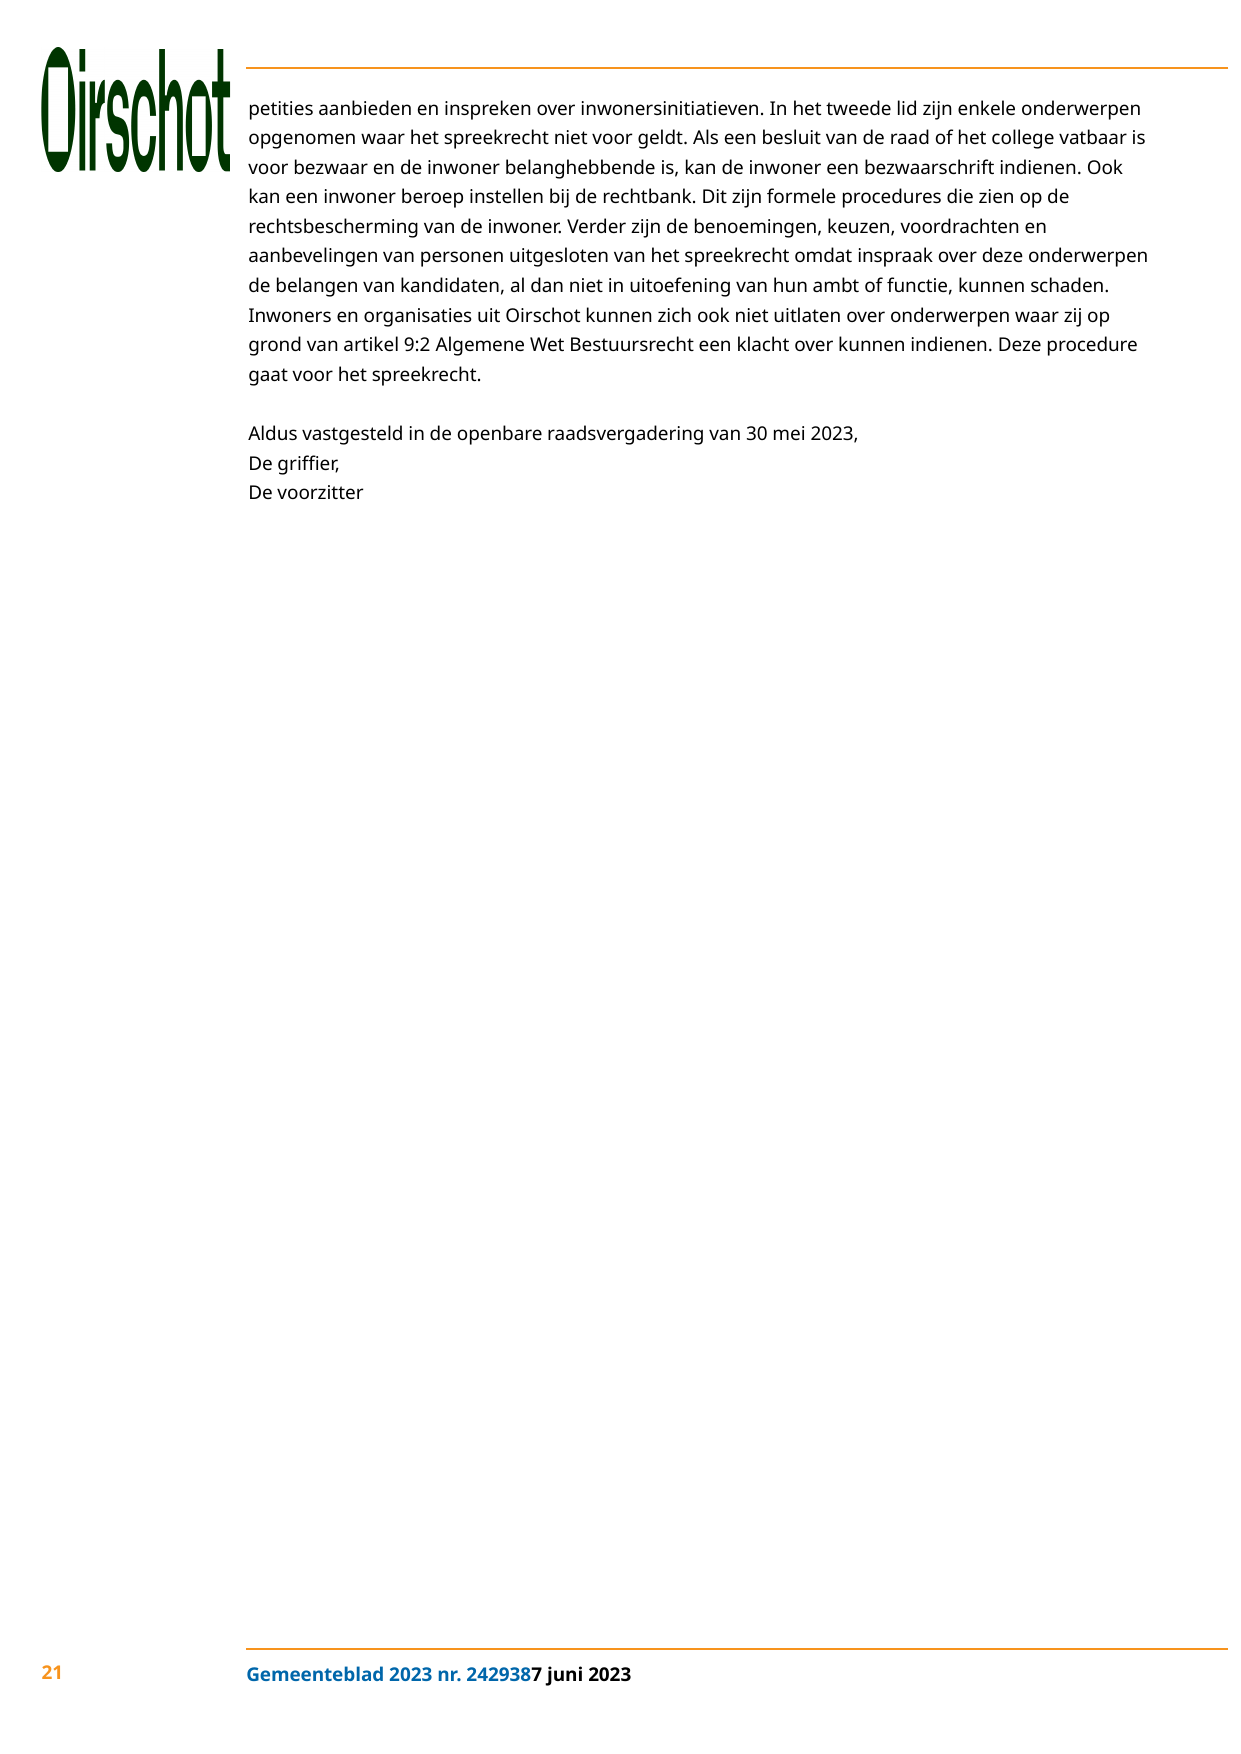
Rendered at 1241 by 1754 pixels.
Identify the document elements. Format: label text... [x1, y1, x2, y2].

picture [41, 47, 231, 172]
text De griffier, [248, 450, 1152, 476]
text De voorzitter [248, 479, 1152, 505]
text Aldus vastgesteld in de openbare raadsvergadering van 30 mei 2023, [248, 420, 1152, 446]
text petities aanbieden en inspreken over inwonersinitiatieven. In het tweede lid zijn enkele onderwerpen opgenomen waar het spreekrecht niet voor geldt. Als een besluit van de raad of het college vatbaar is voor bezwaar en de inwoner belanghebbende is, kan de inwoner een bezwaarschrift indienen. Ook kan een inwoner beroep instellen bij de rechtbank. Dit zijn formele procedures die zien op de rechtsbescherming van de inwoner. Verder zijn de benoemingen, keuzen, voordrachten en aanbevelingen van personen uitgesloten van het spreekrecht omdat inspraak over deze onderwerpen de belangen van kandidaten, al dan niet in uitoefening van hun ambt of functie, kunnen schaden. Inwoners en organisaties uit Oirschot kunnen zich ook niet uitlaten over onderwerpen waar zij op grond van artikel 9:2 Algemene Wet Bestuursrecht een klacht over kunnen indienen. Deze procedure gaat voor het spreekrecht. [248, 95, 1152, 387]
